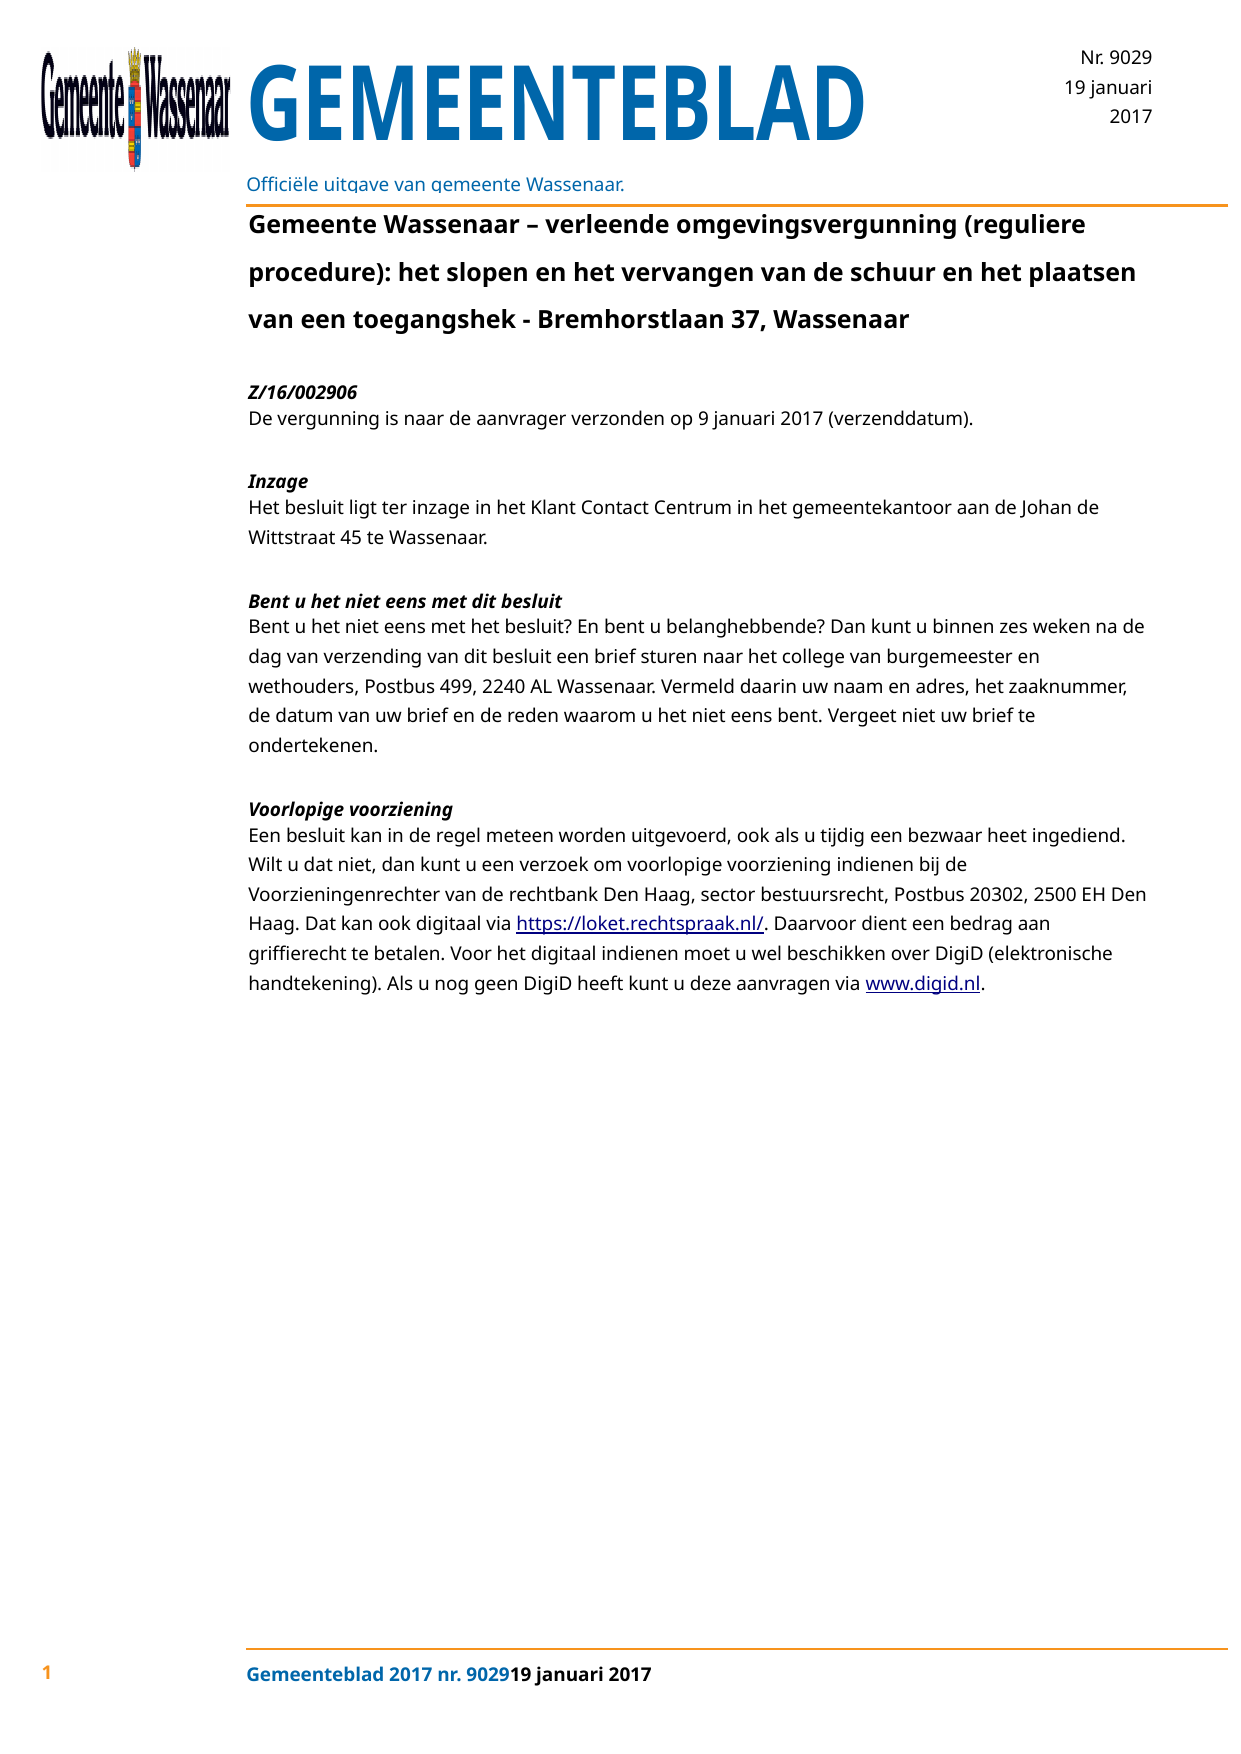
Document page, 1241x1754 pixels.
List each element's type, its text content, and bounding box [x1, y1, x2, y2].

text Een besluit kan in de regel meteen worden uitgevoerd, ook als u tijdig een bezwaar heet ingediend. Wilt u dat niet, dan kunt u een verzoek om voorlopige voorziening indienen bij de Voorzieningenrechter van de rechtbank Den Haag, sector bestuursrecht, Postbus 20302, 2500 EH Den Haag. Dat kan ook digitaal via https://loket.rechtspraak.nl/. Daarvoor dient een bedrag aan griffierecht te betalen. Voor het digitaal indienen moet u wel beschikken over DigiD (elektronische handtekening). Als u nog geen DigiD heeft kunt u deze aanvragen via www.digid.nl. [248, 822, 1152, 995]
text Gemeente Wassenaar – verleende omgevingsvergunning (reguliere procedure): het slopen en het vervangen van de schuur en het plaatsen van een toegangshek - Bremhorstlaan 37, Wassenaar [248, 207, 1152, 336]
text Het besluit ligt ter inzage in het Klant Contact Centrum in het gemeentekantoor aan de Johan de Wittstraat 45 te Wassenaar. [248, 494, 1152, 550]
text Bent u het niet eens met het besluit? En bent u belanghebbende? Dan kunt u binnen zes weken na de dag van verzending van dit besluit een brief sturen naar het college van burgemeester en wethouders, Postbus 499, 2240 AL Wassenaar. Vermeld daarin uw naam en adres, het zaaknummer, de datum van uw brief en de reden waarom u het niet eens bent. Vergeet niet uw brief te ondertekenen. [248, 614, 1152, 758]
text Z/16/002906 [248, 379, 1152, 405]
text Voorlopige voorziening [248, 796, 1152, 822]
text Bent u het niet eens met dit besluit [248, 588, 1152, 614]
picture [41, 47, 231, 172]
text Inzage [248, 469, 1152, 494]
text De vergunning is naar de aanvrager verzonden op 9 januari 2017 (verzenddatum). [248, 405, 1152, 431]
